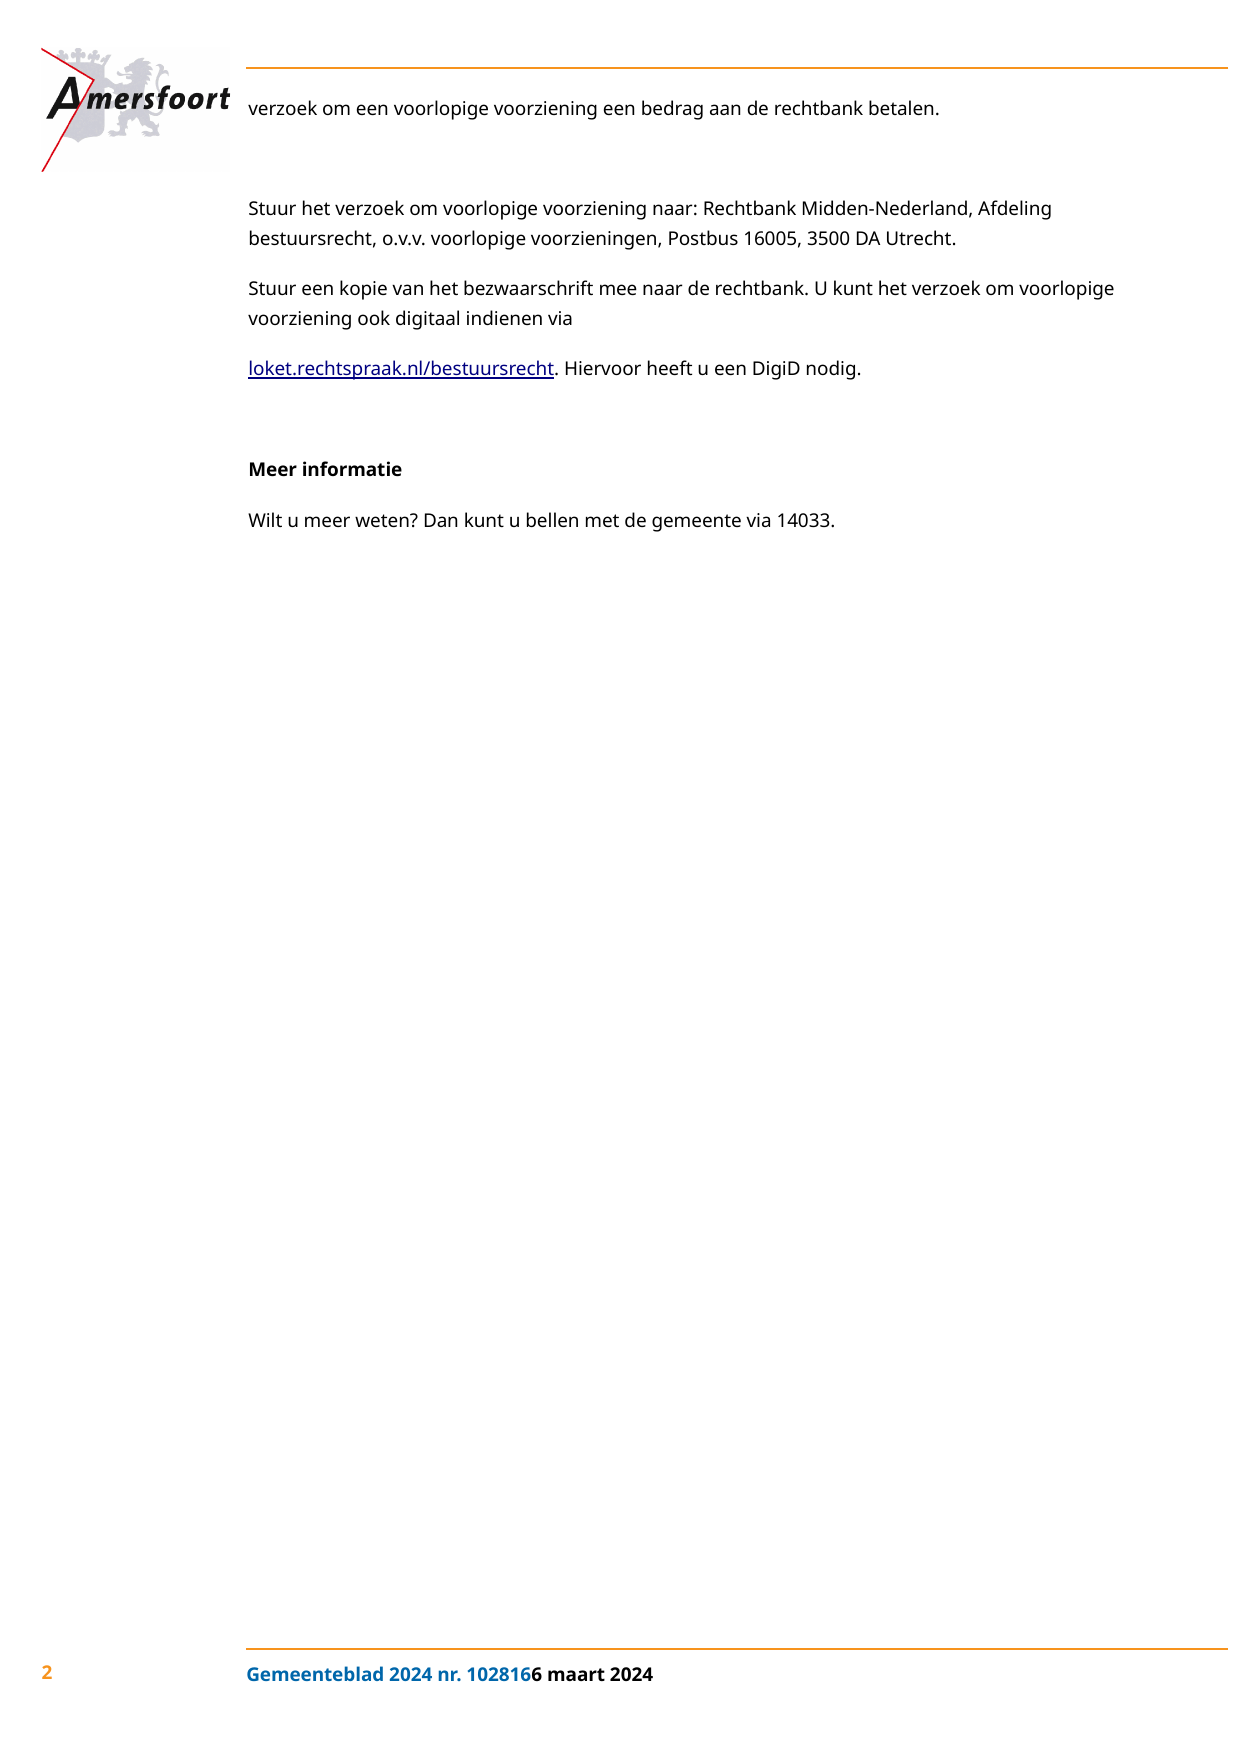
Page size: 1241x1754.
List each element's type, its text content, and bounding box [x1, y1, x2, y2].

text verzoek om een voorlopige voorziening een bedrag aan de rechtbank betalen. [248, 95, 1152, 121]
text loket.rechtspraak.nl/bestuursrecht. Hiervoor heeft u een DigiD nodig. [248, 356, 1152, 381]
text Wilt u meer weten? Dan kunt u bellen met de gemeente via 14033. [248, 507, 1152, 533]
picture [41, 47, 231, 172]
text Stuur een kopie van het bezwaarschrift mee naar de rechtbank. U kunt het verzoek om voorlopige voorziening ook digitaal indienen via [248, 276, 1152, 331]
text Meer informatie [248, 456, 1152, 482]
text Stuur het verzoek om voorlopige voorziening naar: Rechtbank Midden-Nederland, Afdeling bestuursrecht, o.v.v. voorlopige voorzieningen, Postbus 16005, 3500 DA Utrecht. [248, 196, 1152, 251]
